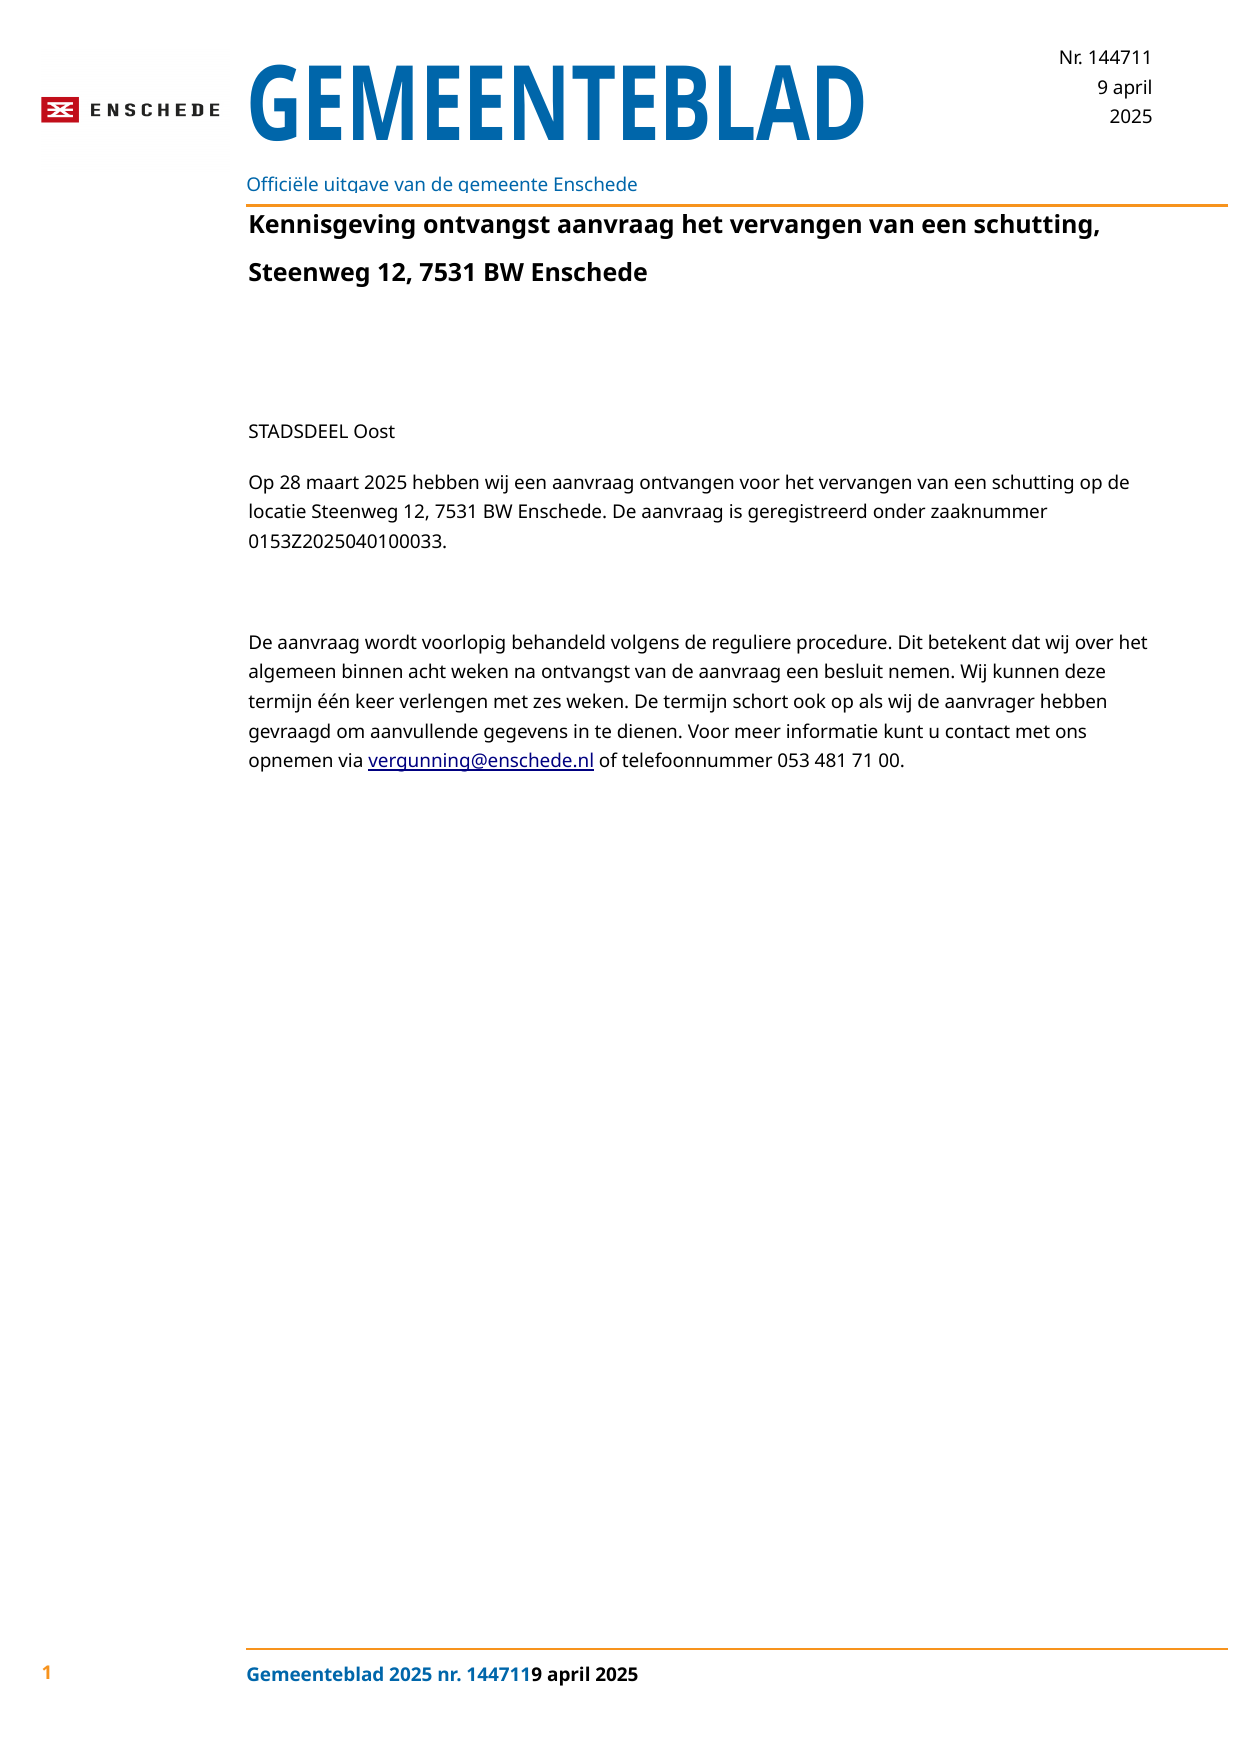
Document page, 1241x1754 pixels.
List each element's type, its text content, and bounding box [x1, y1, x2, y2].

text Kennisgeving ontvangst aanvraag het vervangen van een schutting, Steenweg 12, 7531 BW Enschede [248, 207, 1152, 288]
text Op 28 maart 2025 hebben wij een aanvraag ontvangen voor het vervangen van een schutting op de locatie Steenweg 12, 7531 BW Enschede. De aanvraag is geregistreerd onder zaaknummer 0153Z2025040100033. [248, 469, 1152, 554]
text De aanvraag wordt voorlopig behandeld volgens de reguliere procedure. Dit betekent dat wij over het algemeen binnen acht weken na ontvangst van de aanvraag een besluit nemen. Wij kunnen deze termijn één keer verlengen met zes weken. De termijn schort ook op als wij de aanvrager hebben gevraagd om aanvullende gegevens in te dienen. Voor meer informatie kunt u contact met ons opnemen via vergunning@enschede.nl of telefoonnummer 053 481 71 00. [248, 629, 1152, 773]
text STADSDEEL Oost [248, 419, 1152, 444]
picture [41, 47, 231, 172]
